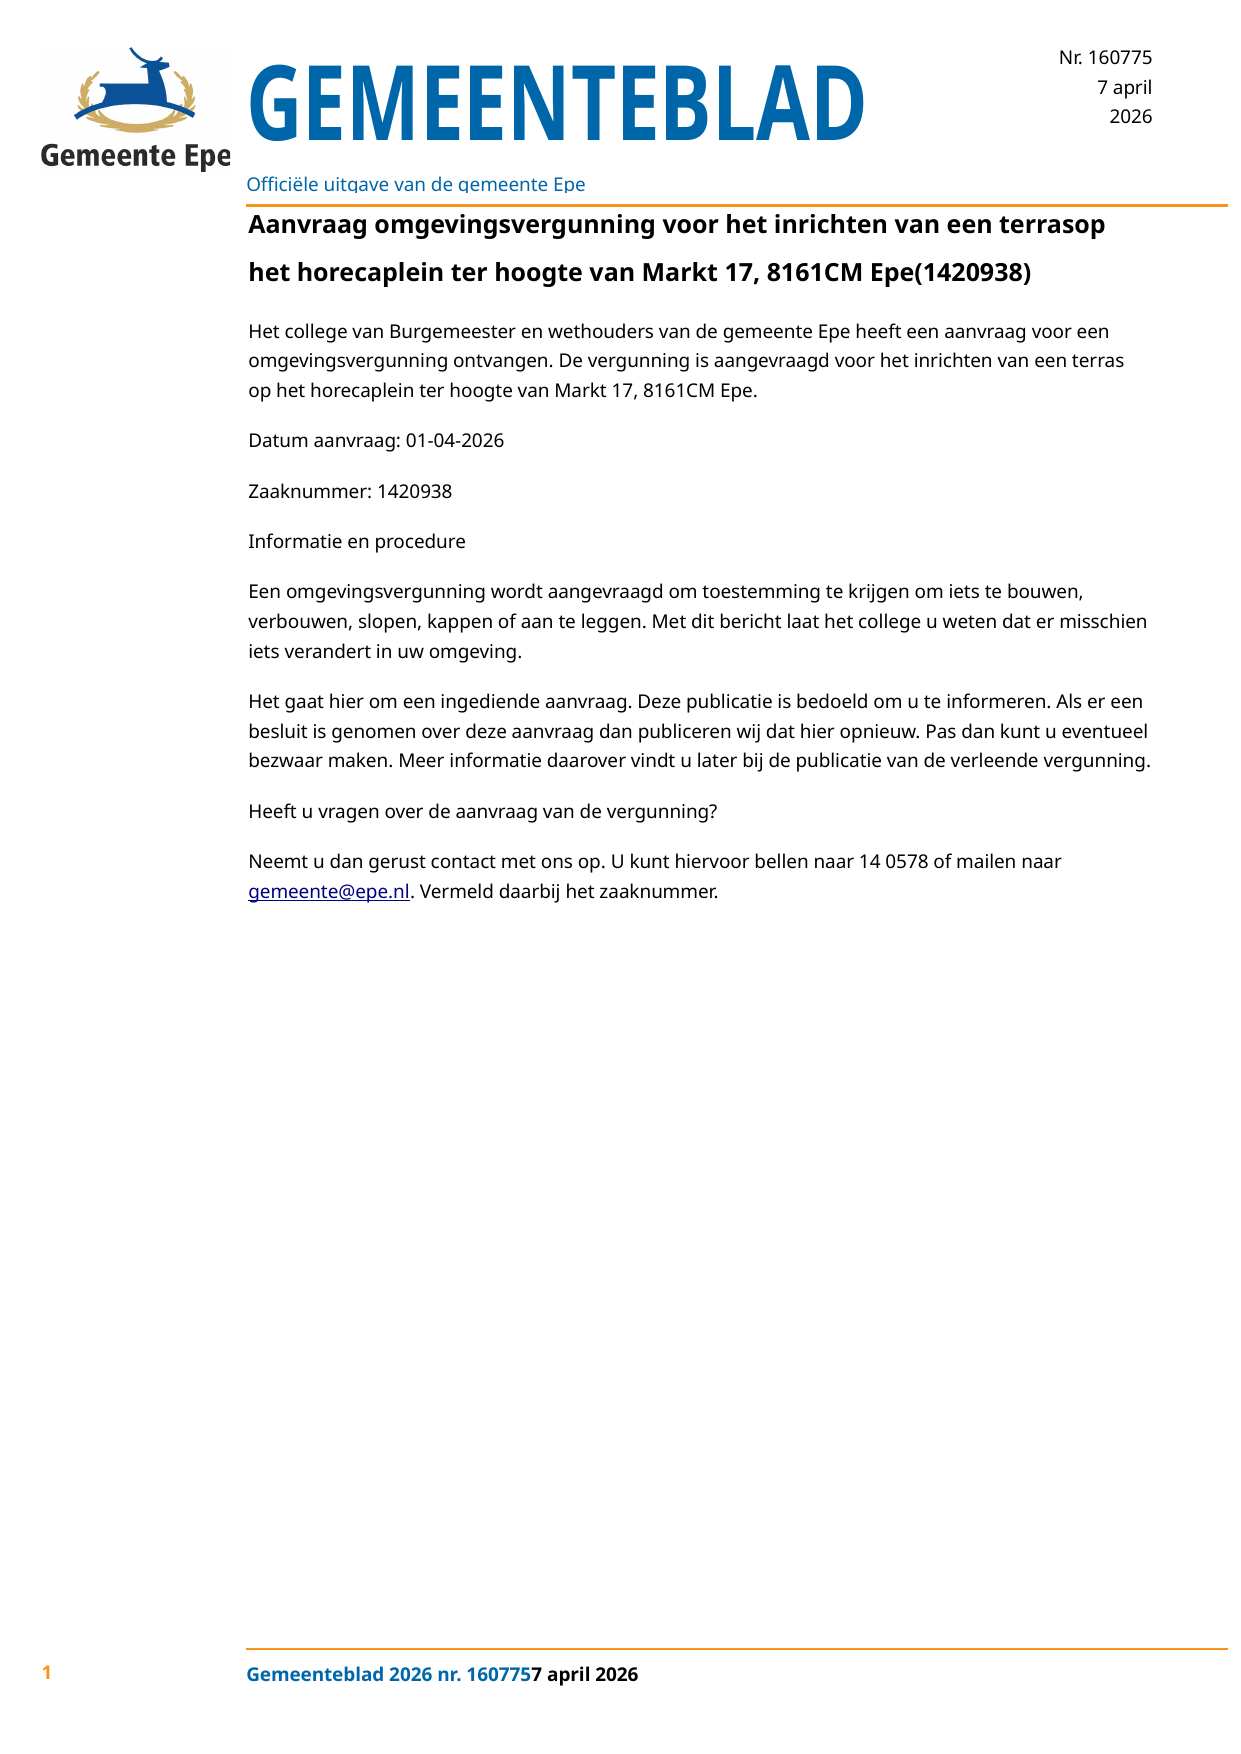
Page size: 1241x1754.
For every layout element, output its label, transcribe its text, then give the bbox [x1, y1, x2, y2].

text Een omgevingsvergunning wordt aangevraagd om toestemming te krijgen om iets te bouwen, verbouwen, slopen, kappen of aan te leggen. Met dit bericht laat het college u weten dat er misschien iets verandert in uw omgeving. [248, 579, 1152, 664]
text Aanvraag omgevingsvergunning voor het inrichten van een terrasop het horecaplein ter hoogte van Markt 17, 8161CM Epe(1420938) [248, 207, 1152, 288]
text Zaaknummer: 1420938 [248, 478, 1152, 504]
text Het gaat hier om een ingediende aanvraag. Deze publicatie is bedoeld om u te informeren. Als er een besluit is genomen over deze aanvraag dan publiceren wij dat hier opnieuw. Pas dan kunt u eventueel bezwaar maken. Meer informatie daarover vindt u later bij de publicatie van de verleende vergunning. [248, 688, 1152, 773]
text Neemt u dan gerust contact met ons op. U kunt hiervoor bellen naar 14 0578 of mailen naar gemeente@epe.nl. Vermeld daarbij het zaaknummer. [248, 848, 1152, 904]
picture [41, 47, 231, 172]
text Informatie en procedure [248, 528, 1152, 554]
text Datum aanvraag: 01-04-2026 [248, 427, 1152, 453]
text Het college van Burgemeester en wethouders van de gemeente Epe heeft een aanvraag voor een omgevingsvergunning ontvangen. De vergunning is aangevraagd voor het inrichten van een terras op het horecaplein ter hoogte van Markt 17, 8161CM Epe. [248, 318, 1152, 403]
text Heeft u vragen over de aanvraag van de vergunning? [248, 798, 1152, 824]
